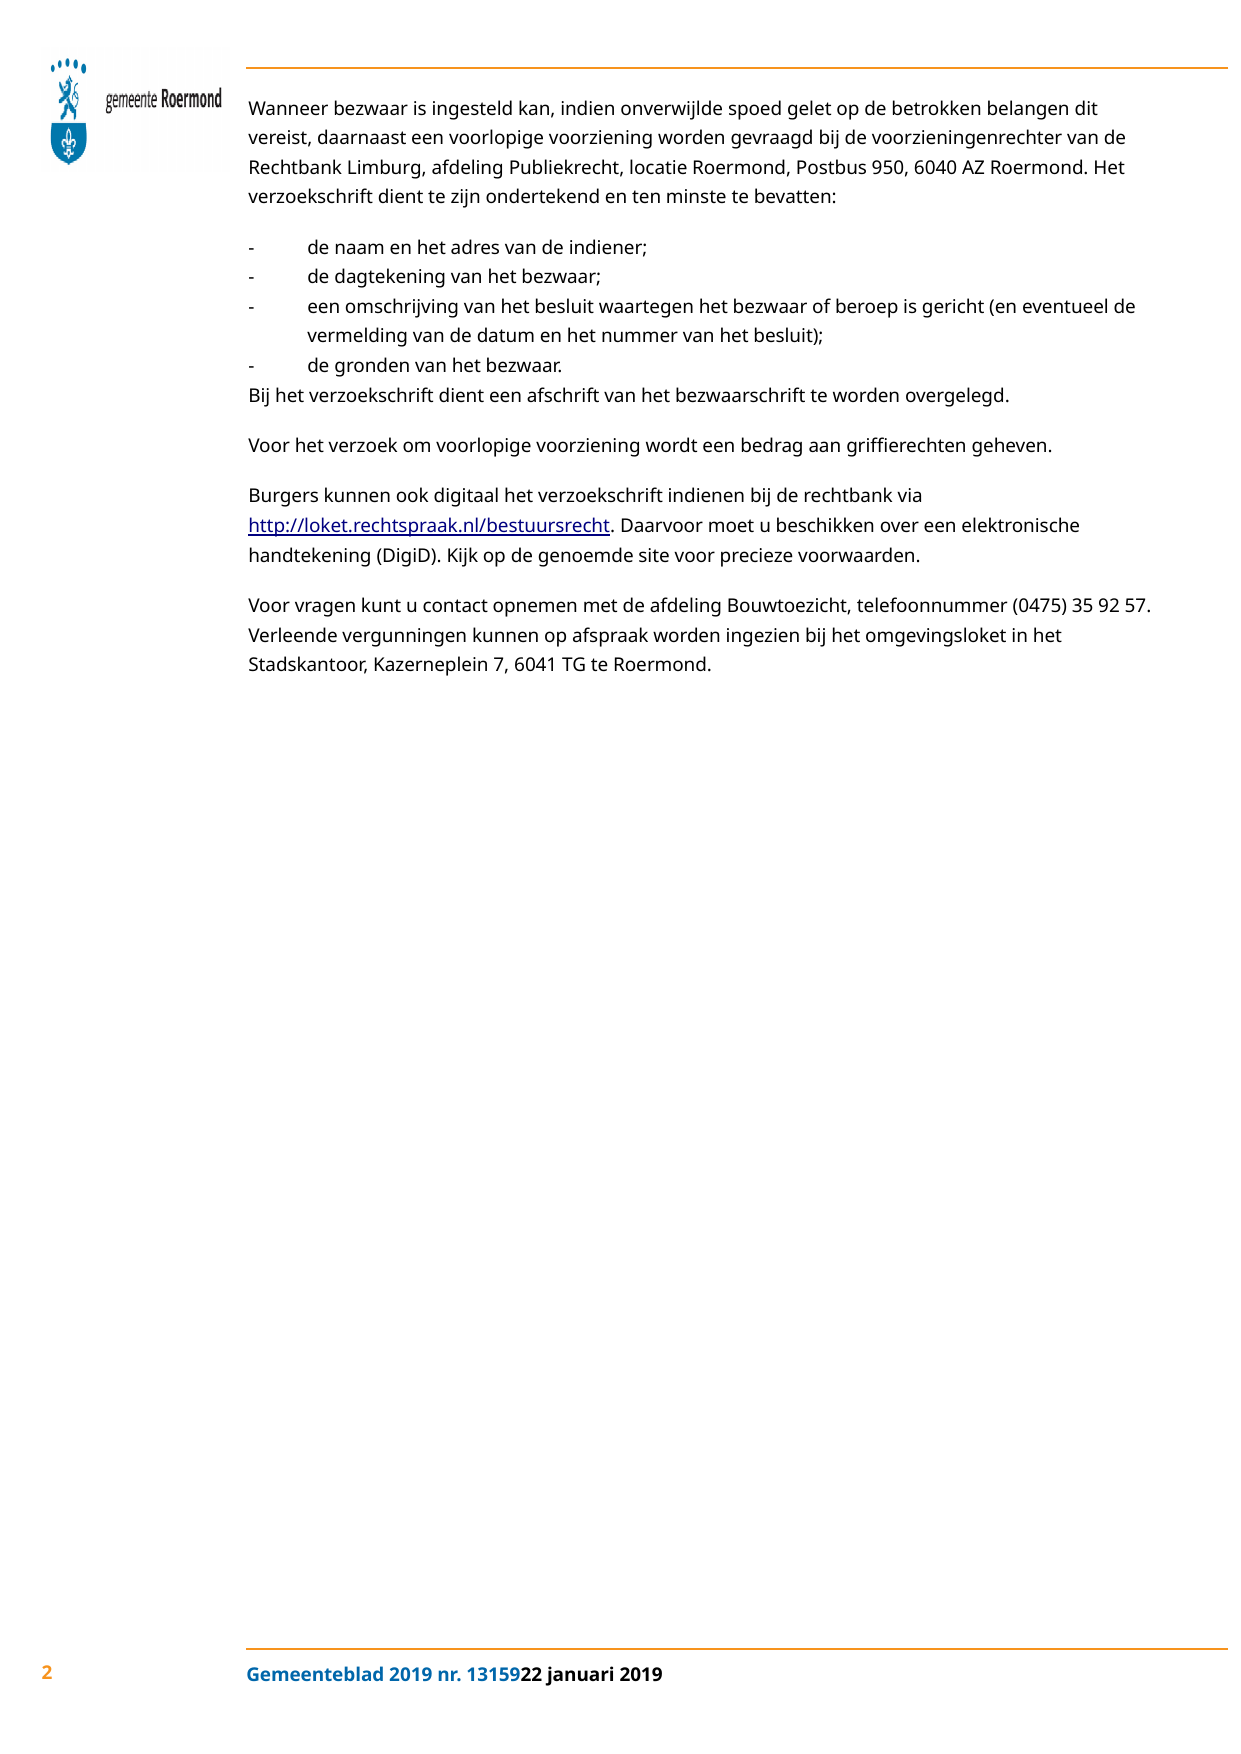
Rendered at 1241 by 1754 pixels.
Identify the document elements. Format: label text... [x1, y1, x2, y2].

text Voor vragen kunt u contact opnemen met de afdeling Bouwtoezicht, telefoonnummer (0475) 35 92 57. Verleende vergunningen kunnen op afspraak worden ingezien bij het omgevingsloket in het Stadskantoor, Kazerneplein 7, 6041 TG te Roermond. [248, 592, 1152, 677]
list de gronden van het bezwaar. [248, 352, 1152, 378]
text Voor het verzoek om voorlopige voorziening wordt een bedrag aan griffierechten geheven. [248, 432, 1152, 458]
picture [41, 47, 231, 172]
text Bij het verzoekschrift dient een afschrift van het bezwaarschrift te worden overgelegd. [248, 382, 1152, 408]
text Wanneer bezwaar is ingesteld kan, indien onverwijlde spoed gelet op de betrokken belangen dit vereist, daarnaast een voorlopige voorziening worden gevraagd bij de voorzieningenrechter van de Rechtbank Limburg, afdeling Publiekrecht, locatie Roermond, Postbus 950, 6040 AZ Roermond. Het verzoekschrift dient te zijn ondertekend en ten minste te bevatten: [248, 95, 1152, 209]
list de naam en het adres van de indiener; [248, 234, 1152, 260]
text Burgers kunnen ook digitaal het verzoekschrift indienen bij de rechtbank via http://loket.rechtspraak.nl/bestuursrecht. Daarvoor moet u beschikken over een elektronische handtekening (DigiD). Kijk op de genoemde site voor precieze voorwaarden. [248, 483, 1152, 568]
list een omschrijving van het besluit waartegen het bezwaar of beroep is gericht (en eventueel de vermelding van de datum en het nummer van het besluit); [248, 293, 1152, 348]
list de dagtekening van het bezwaar; [248, 263, 1152, 289]
